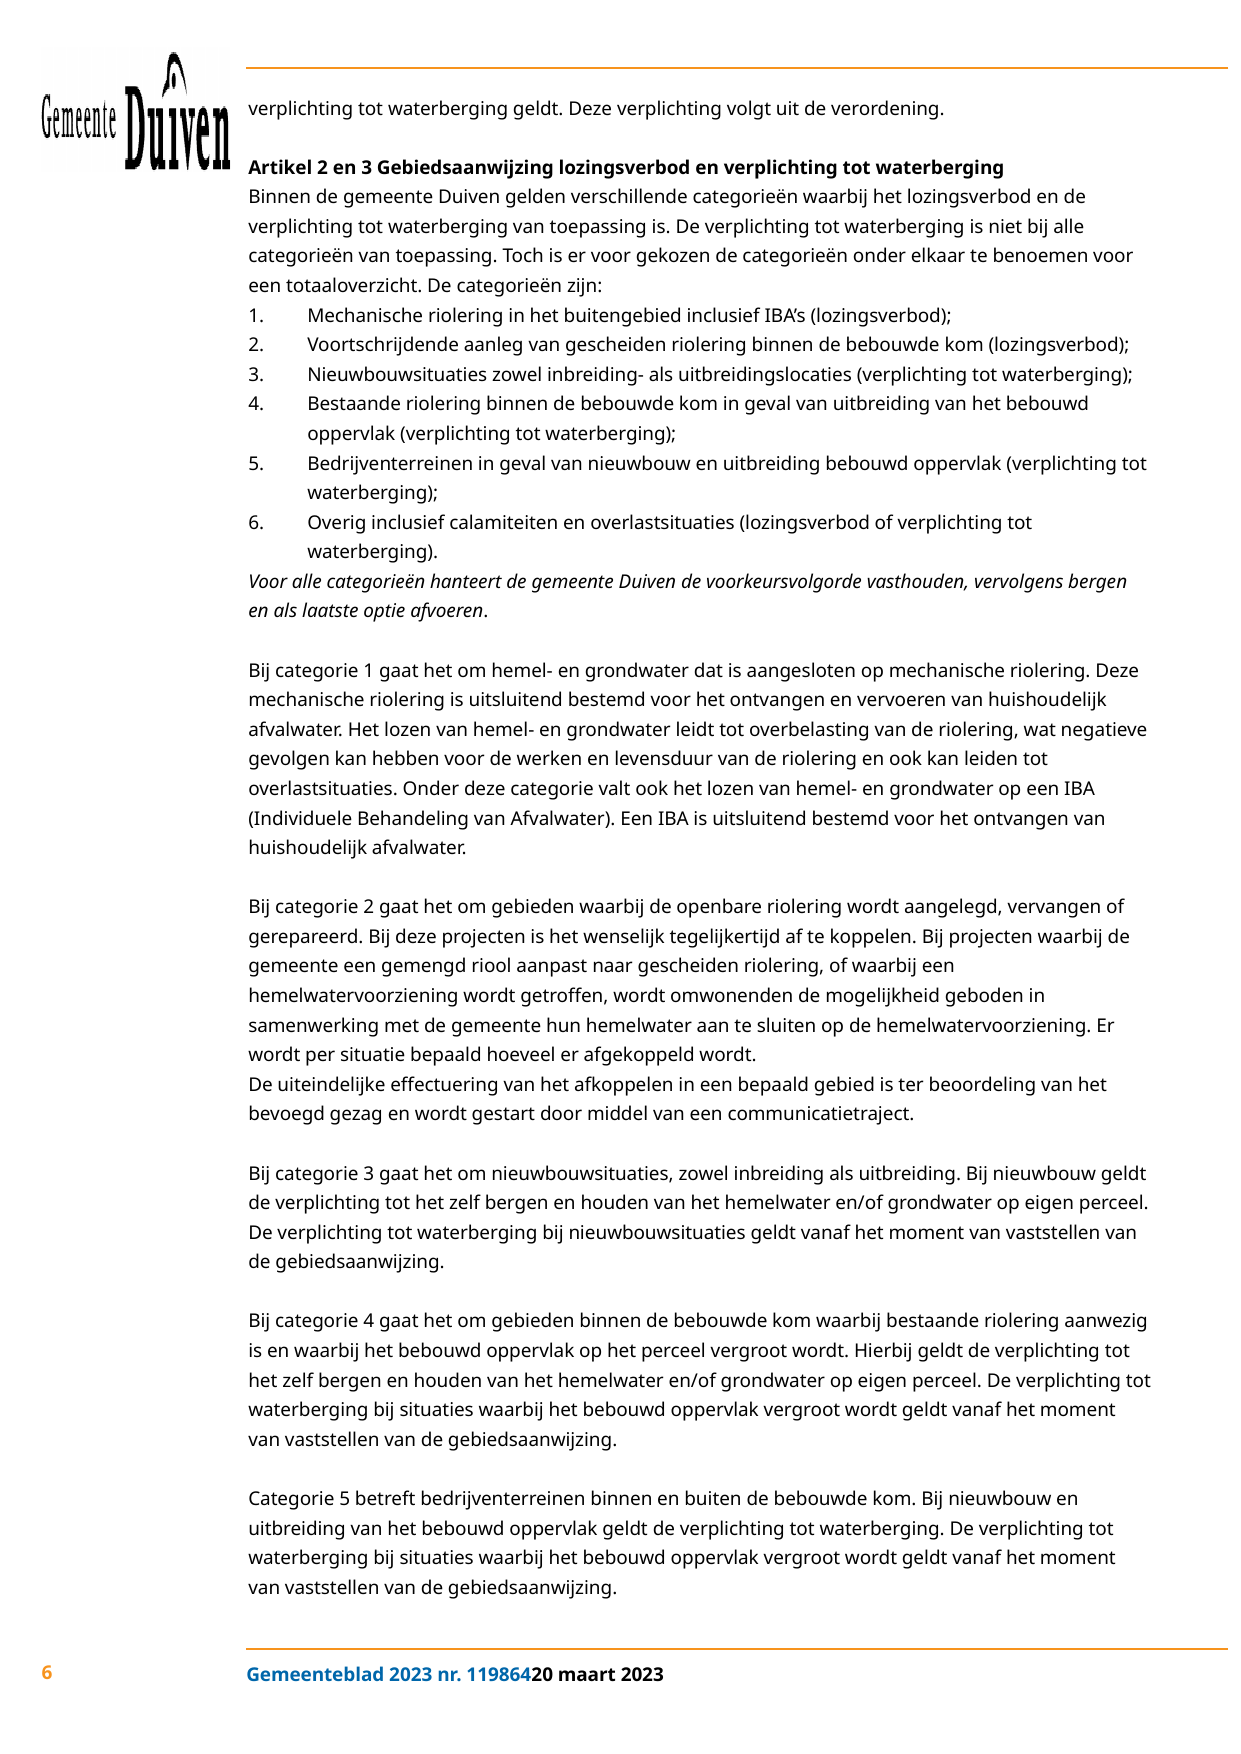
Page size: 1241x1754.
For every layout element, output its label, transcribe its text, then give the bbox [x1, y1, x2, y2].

text Voor alle categorieën hanteert de gemeente Duiven de voorkeursvolgorde vasthouden, vervolgens bergen en als laatste optie afvoeren. [248, 568, 1152, 623]
text Bij categorie 4 gaat het om gebieden binnen de bebouwde kom waarbij bestaande riolering aanwezig is en waarbij het bebouwd oppervlak op het perceel vergroot wordt. Hierbij geldt de verplichting tot het zelf bergen en houden van het hemelwater en/of grondwater op eigen perceel. De verplichting tot waterberging bij situaties waarbij het bebouwd oppervlak vergroot wordt geldt vanaf het moment van vaststellen van de gebiedsaanwijzing. [248, 1308, 1152, 1452]
text Bij categorie 2 gaat het om gebieden waarbij de openbare riolering wordt aangelegd, vervangen of gerepareerd. Bij deze projecten is het wenselijk tegelijkertijd af te koppelen. Bij projecten waarbij de gemeente een gemengd riool aanpast naar gescheiden riolering, of waarbij een hemelwatervoorziening wordt getroffen, wordt omwonenden de mogelijkheid geboden in samenwerking met de gemeente hun hemelwater aan te sluiten op de hemelwatervoorziening. Er wordt per situatie bepaald hoeveel er afgekoppeld wordt. [248, 893, 1152, 1067]
text Bij categorie 1 gaat het om hemel- en grondwater dat is aangesloten op mechanische riolering. Deze mechanische riolering is uitsluitend bestemd voor het ontvangen en vervoeren van huishoudelijk afvalwater. Het lozen van hemel- en grondwater leidt tot overbelasting van de riolering, wat negatieve gevolgen kan hebben voor de werken en levensduur van de riolering en ook kan leiden tot overlastsituaties. Onder deze categorie valt ook het lozen van hemel- en grondwater op een IBA (Individuele Behandeling van Afvalwater). Een IBA is uitsluitend bestemd voor het ontvangen van huishoudelijk afvalwater. [248, 657, 1152, 860]
list Mechanische riolering in het buitengebied inclusief IBA’s (lozingsverbod); [248, 302, 1152, 328]
list Nieuwbouwsituaties zowel inbreiding- als uitbreidingslocaties (verplichting tot waterberging); [248, 361, 1152, 387]
text De verplichting tot waterberging bij nieuwbouwsituaties geldt vanaf het moment van vaststellen van de gebiedsaanwijzing. [248, 1219, 1152, 1274]
text De uiteindelijke effectuering van het afkoppelen in een bepaald gebied is ter beoordeling van het bevoegd gezag en wordt gestart door middel van een communicatietraject. [248, 1071, 1152, 1126]
list Bedrijventerreinen in geval van nieuwbouw en uitbreiding bebouwd oppervlak (verplichting tot waterberging); [248, 450, 1152, 505]
list Overig inclusief calamiteiten en overlastsituaties (lozingsverbod of verplichting tot waterberging). [248, 509, 1152, 564]
list Voortschrijdende aanleg van gescheiden riolering binnen de bebouwde kom (lozingsverbod); [248, 331, 1152, 357]
text Binnen de gemeente Duiven gelden verschillende categorieën waarbij het lozingsverbod en de verplichting tot waterberging van toepassing is. De verplichting tot waterberging is niet bij alle categorieën van toepassing. Toch is er voor gekozen de categorieën onder elkaar te benoemen voor een totaaloverzicht. De categorieën zijn: [248, 183, 1152, 298]
text Categorie 5 betreft bedrijventerreinen binnen en buiten de bebouwde kom. Bij nieuwbouw en uitbreiding van het bebouwd oppervlak geldt de verplichting tot waterberging. De verplichting tot waterberging bij situaties waarbij het bebouwd oppervlak vergroot wordt geldt vanaf het moment van vaststellen van de gebiedsaanwijzing. [248, 1485, 1152, 1600]
picture [41, 47, 231, 172]
text Artikel 2 en 3 Gebiedsaanwijzing lozingsverbod en verplichting tot waterberging [248, 154, 1152, 180]
text verplichting tot waterberging geldt. Deze verplichting volgt uit de verordening. [248, 95, 1152, 121]
text Bij categorie 3 gaat het om nieuwbouwsituaties, zowel inbreiding als uitbreiding. Bij nieuwbouw geldt de verplichting tot het zelf bergen en houden van het hemelwater en/of grondwater op eigen perceel. [248, 1160, 1152, 1215]
list Bestaande riolering binnen de bebouwde kom in geval van uitbreiding van het bebouwd oppervlak (verplichting tot waterberging); [248, 391, 1152, 446]
